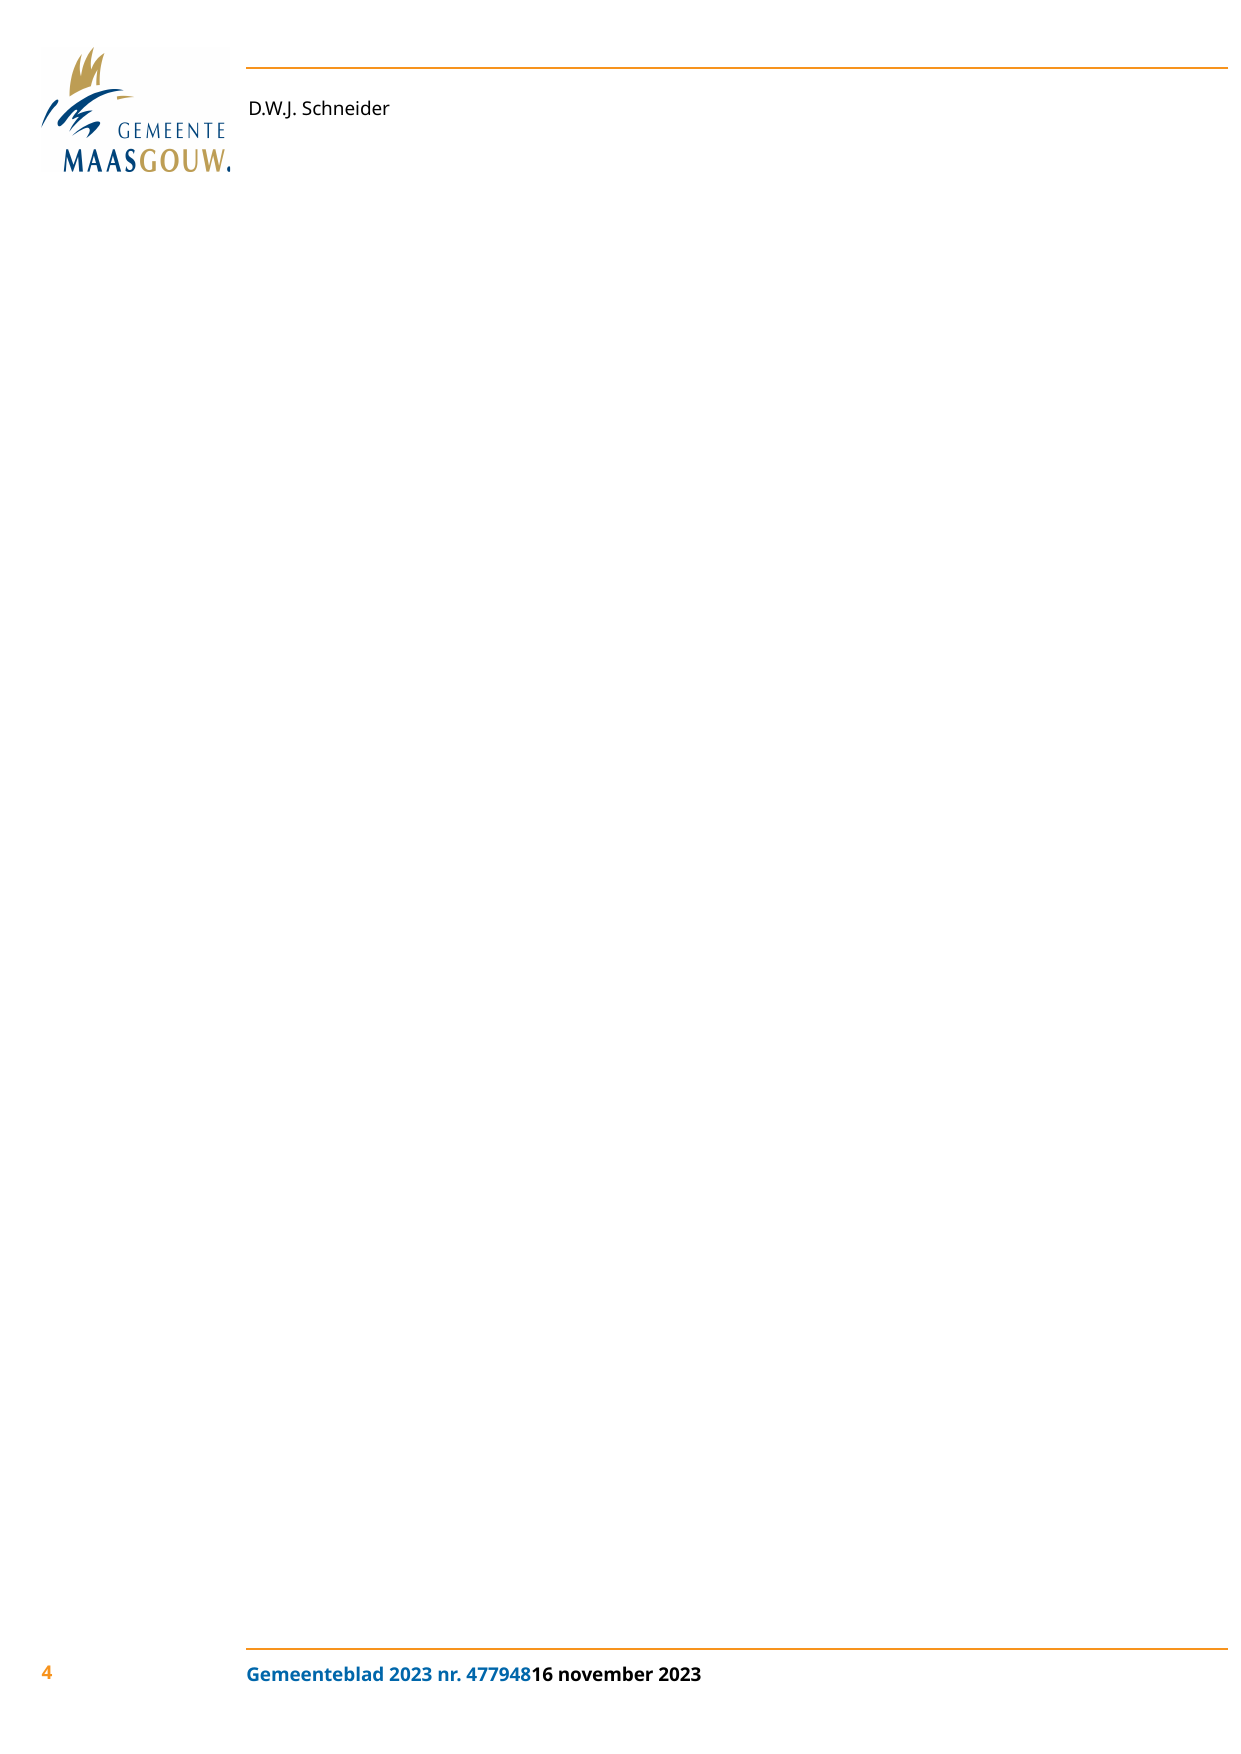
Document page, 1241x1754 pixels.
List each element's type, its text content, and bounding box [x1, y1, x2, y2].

text D.W.J. Schneider [248, 95, 1152, 121]
picture [41, 47, 231, 172]
